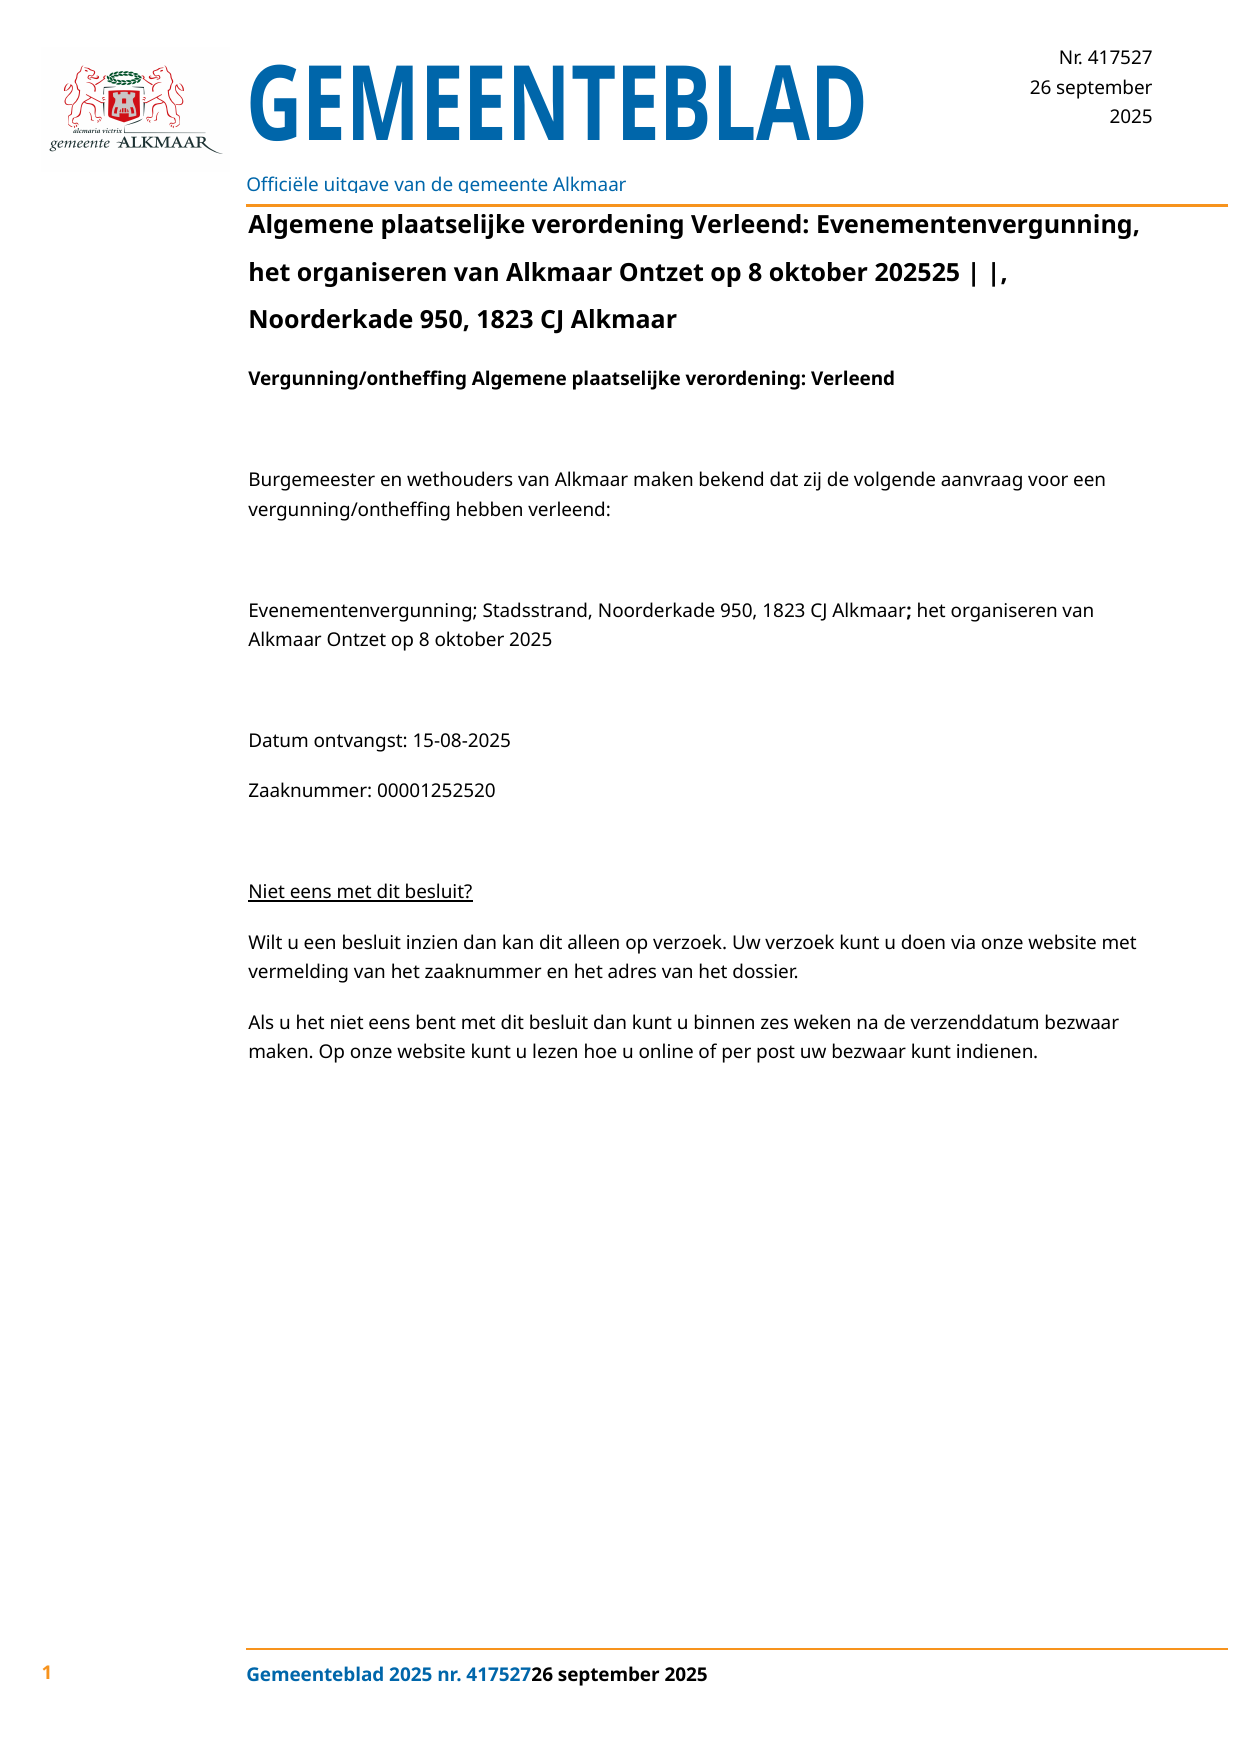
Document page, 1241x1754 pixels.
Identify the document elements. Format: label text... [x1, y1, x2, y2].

text Algemene plaatselijke verordening Verleend: Evenementenvergunning, het organiseren van Alkmaar Ontzet op 8 oktober 202525 | |, Noorderkade 950, 1823 CJ Alkmaar [248, 207, 1152, 336]
text Wilt u een besluit inzien dan kan dit alleen op verzoek. Uw verzoek kunt u doen via onze website met vermelding van het zaaknummer en het adres van het dossier. [248, 929, 1152, 984]
text Datum ontvangst: 15-08-2025 [248, 727, 1152, 753]
picture [41, 47, 231, 172]
text Als u het niet eens bent met dit besluit dan kunt u binnen zes weken na de verzenddatum bezwaar maken. Op onze website kunt u lezen hoe u online of per post uw bezwaar kunt indienen. [248, 1009, 1152, 1064]
text Vergunning/ontheffing Algemene plaatselijke verordening: Verleend [248, 366, 1152, 391]
text Burgemeester en wethouders van Alkmaar maken bekend dat zij de volgende aanvraag voor een vergunning/ontheffing hebben verleend: [248, 466, 1152, 522]
text Zaaknummer: 00001252520 [248, 778, 1152, 803]
text Niet eens met dit besluit? [248, 878, 1152, 904]
text Evenementenvergunning; Stadsstrand, Noorderkade 950, 1823 CJ Alkmaar; het organiseren van Alkmaar Ontzet op 8 oktober 2025 [248, 597, 1152, 652]
